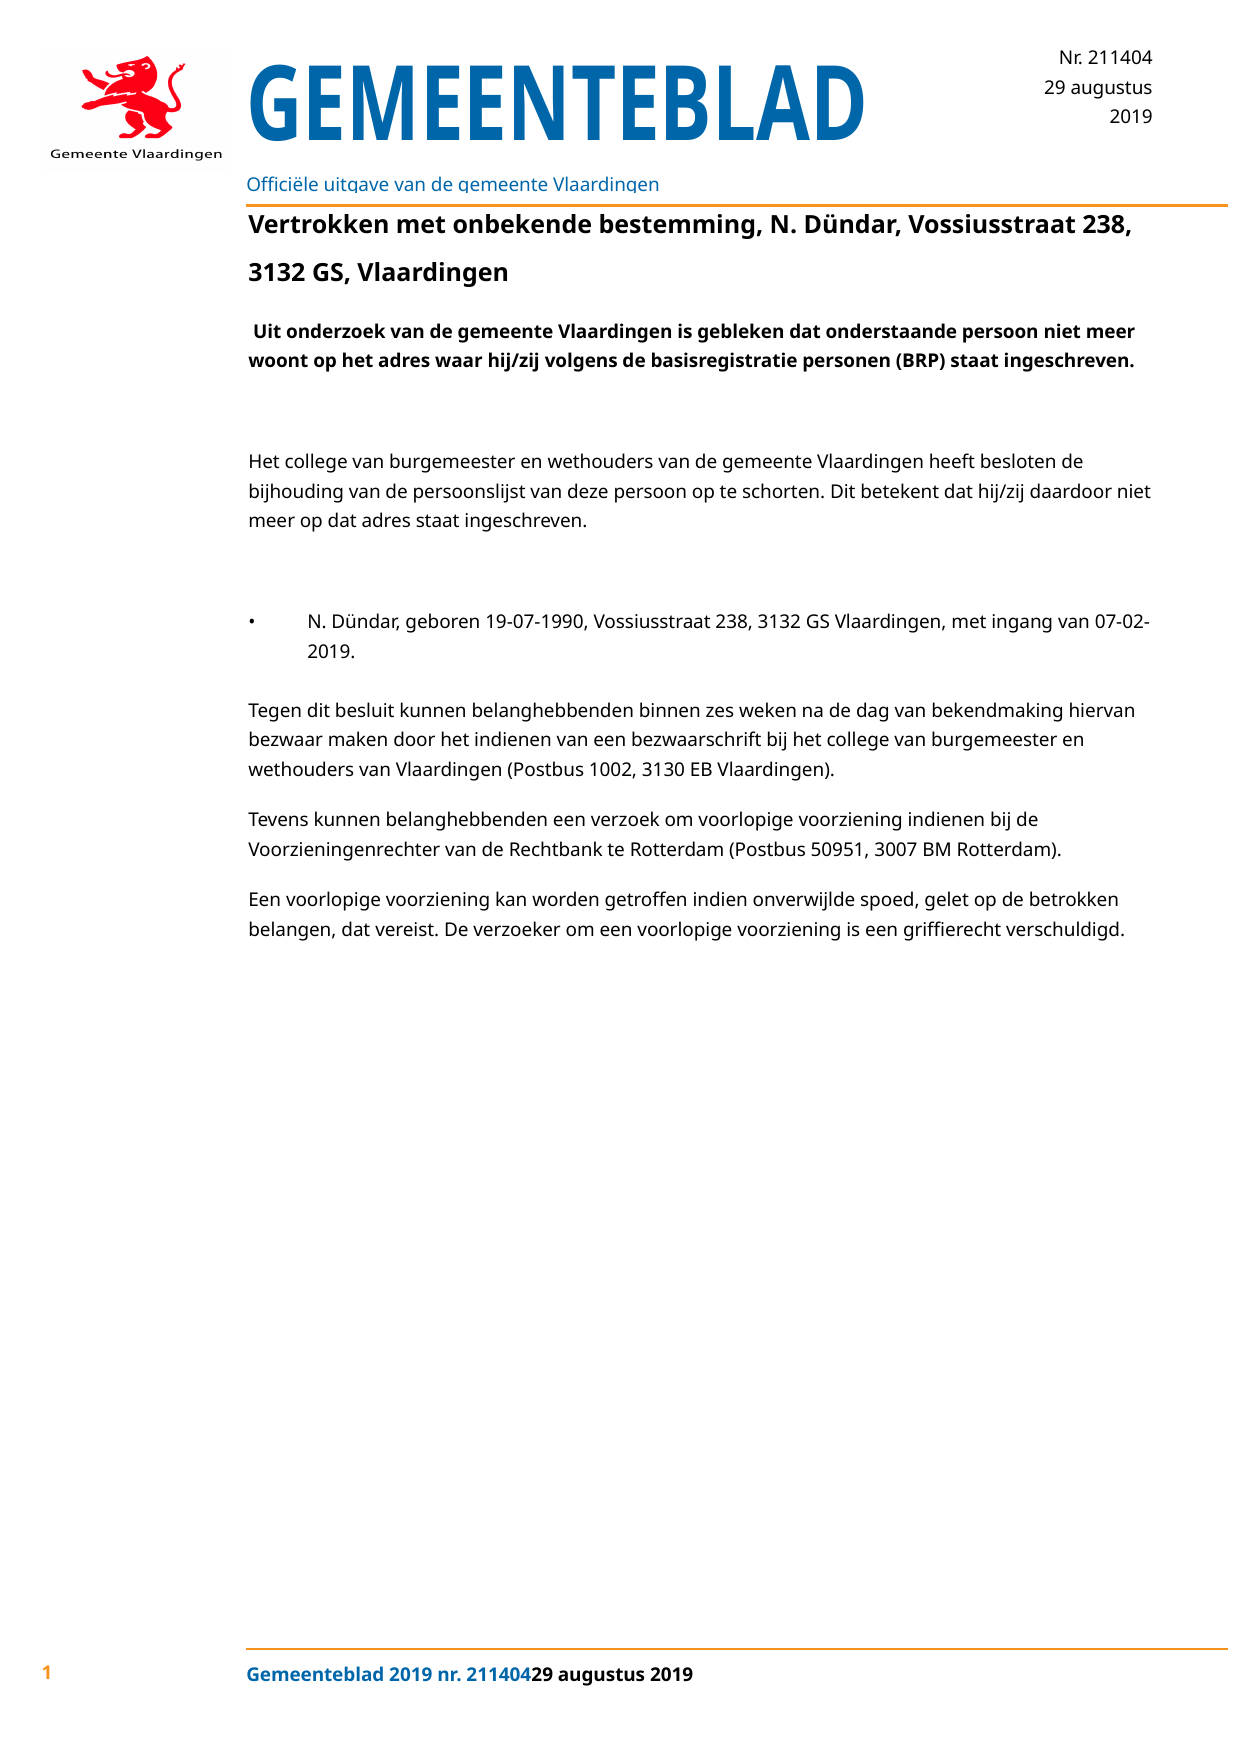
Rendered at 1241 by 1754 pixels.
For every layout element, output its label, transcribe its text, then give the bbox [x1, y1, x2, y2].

text Vertrokken met onbekende bestemming, N. Dündar, Vossiusstraat 238, 3132 GS, Vlaardingen [248, 207, 1152, 288]
list N. Dündar, geboren 19-07-1990, Vossiusstraat 238, 3132 GS Vlaardingen, met ingang van 07-02-2019. [248, 608, 1152, 664]
text Uit onderzoek van de gemeente Vlaardingen is gebleken dat onderstaande persoon niet meer woont op het adres waar hij/zij volgens de basisregistratie personen (BRP) staat ingeschreven. [248, 318, 1152, 373]
picture [41, 47, 231, 172]
text Tegen dit besluit kunnen belanghebbenden binnen zes weken na de dag van bekendmaking hiervan bezwaar maken door het indienen van een bezwaarschrift bij het college van burgemeester en wethouders van Vlaardingen (Postbus 1002, 3130 EB Vlaardingen). [248, 697, 1152, 782]
text Een voorlopige voorziening kan worden getroffen indien onverwijlde spoed, gelet op de betrokken belangen, dat vereist. De verzoeker om een voorlopige voorziening is een griffierecht verschuldigd. [248, 887, 1152, 942]
text Tevens kunnen belanghebbenden een verzoek om voorlopige voorziening indienen bij de Voorzieningenrechter van de Rechtbank te Rotterdam (Postbus 50951, 3007 BM Rotterdam). [248, 807, 1152, 862]
text Het college van burgemeester en wethouders van de gemeente Vlaardingen heeft besloten de bijhouding van de persoonslijst van deze persoon op te schorten. Dit betekent dat hij/zij daardoor niet meer op dat adres staat ingeschreven. [248, 448, 1152, 533]
